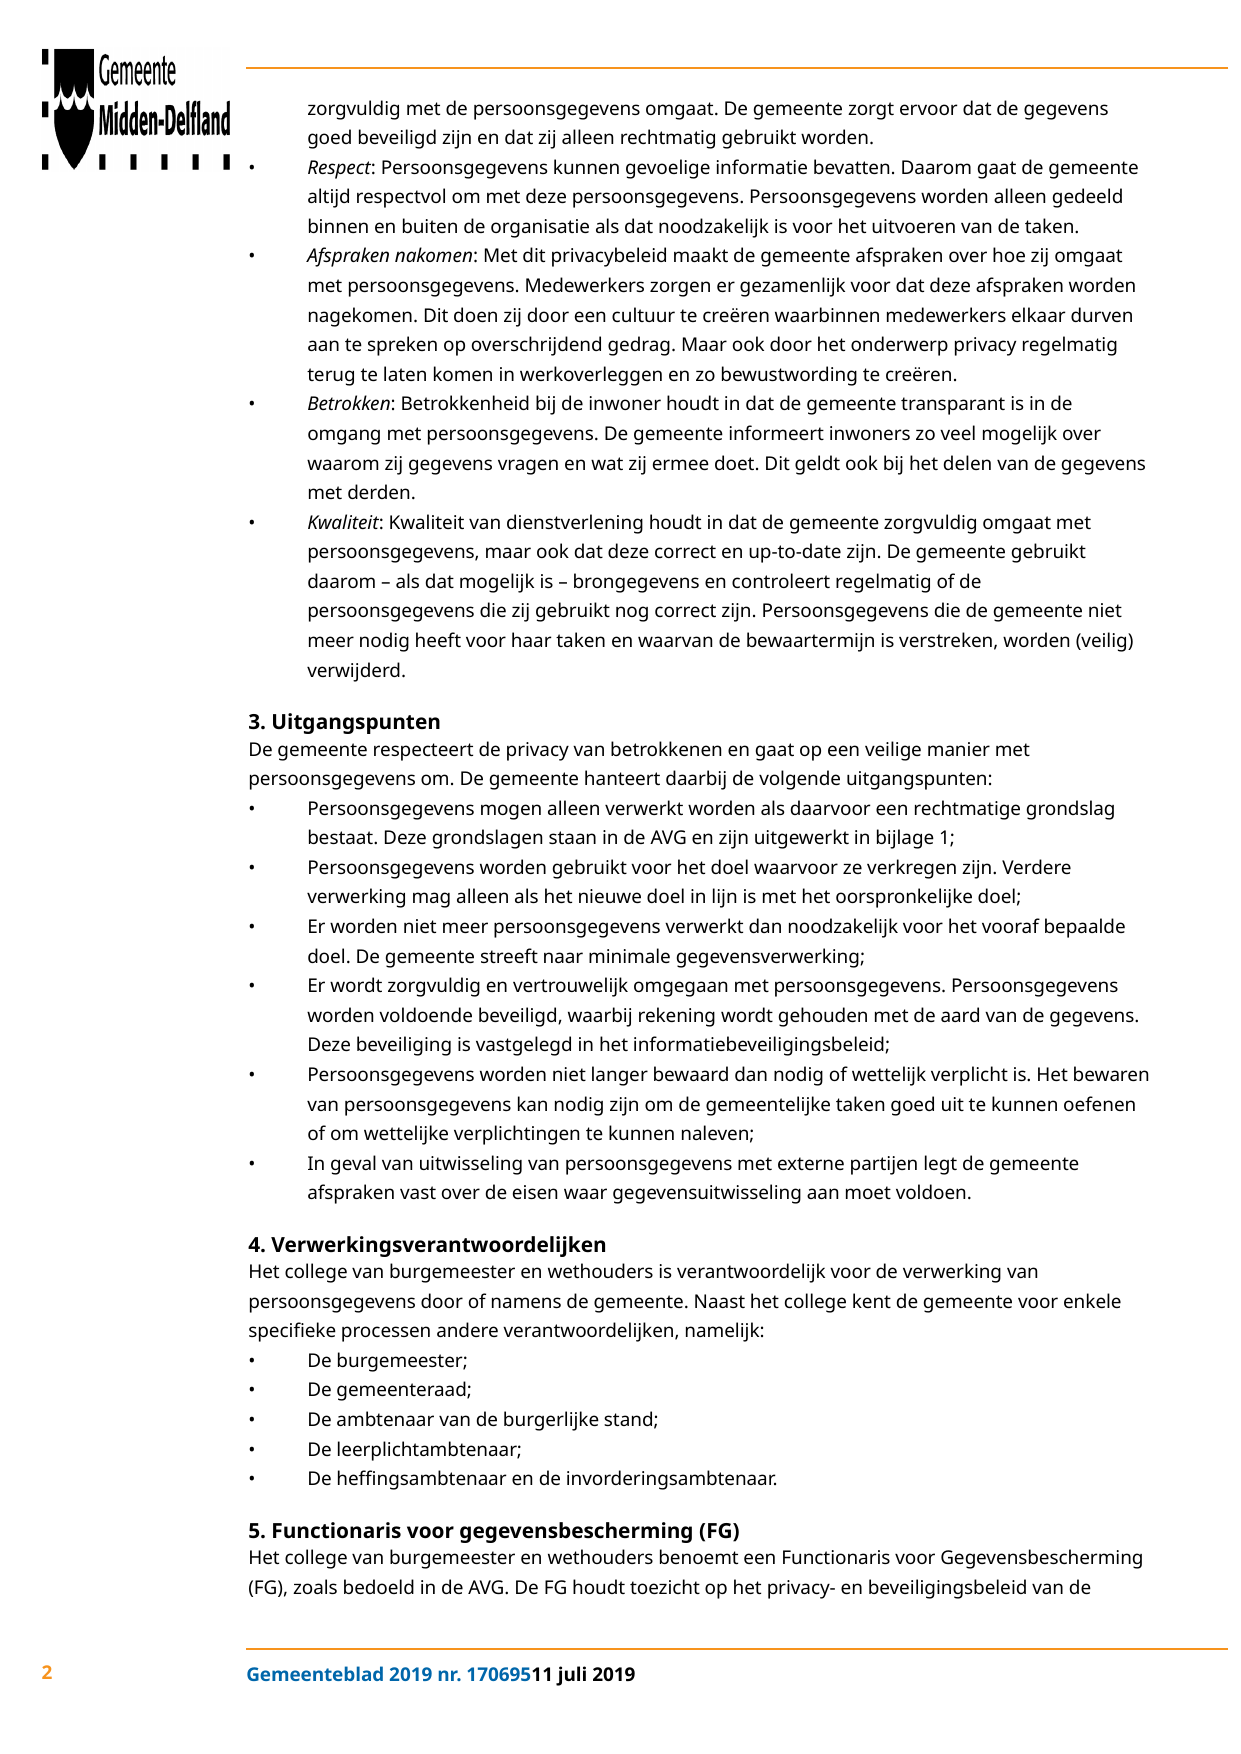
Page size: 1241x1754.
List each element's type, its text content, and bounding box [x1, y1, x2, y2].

list Persoonsgegevens mogen alleen verwerkt worden als daarvoor een rechtmatige grondslag bestaat. Deze grondslagen staan in de AVG en zijn uitgewerkt in bijlage 1; [248, 795, 1152, 850]
text 5. Functionaris voor gegevensbescherming (FG) [248, 1516, 1152, 1544]
list Er wordt zorgvuldig en vertrouwelijk omgegaan met persoonsgegevens. Persoonsgegevens worden voldoende beveiligd, waarbij rekening wordt gehouden met de aard van de gegevens. Deze beveiliging is vastgelegd in het informatiebeveiligingsbeleid; [248, 972, 1152, 1057]
text Het college van burgemeester en wethouders is verantwoordelijk voor de verwerking van persoonsgegevens door of namens de gemeente. Naast het college kent de gemeente voor enkele specifieke processen andere verantwoordelijken, namelijk: [248, 1258, 1152, 1343]
list De burgemeester; [248, 1347, 1152, 1373]
text 3. Uitgangspunten [248, 707, 1152, 736]
list Er worden niet meer persoonsgegevens verwerkt dan noodzakelijk voor het vooraf bepaalde doel. De gemeente streeft naar minimale gegevensverwerking; [248, 913, 1152, 968]
list Persoonsgegevens worden gebruikt voor het doel waarvoor ze verkregen zijn. Verdere verwerking mag alleen als het nieuwe doel in lijn is met het oorspronkelijke doel; [248, 854, 1152, 909]
list De heffingsambtenaar en de invorderingsambtenaar. [248, 1465, 1152, 1491]
list zorgvuldig met de persoonsgegevens omgaat. De gemeente zorgt ervoor dat de gegevens goed beveiligd zijn en dat zij alleen rechtmatig gebruikt worden. [248, 95, 1152, 150]
list De ambtenaar van de burgerlijke stand; [248, 1406, 1152, 1432]
list Betrokken: Betrokkenheid bij de inwoner houdt in dat de gemeente transparant is in de omgang met persoonsgegevens. De gemeente informeert inwoners zo veel mogelijk over waarom zij gegevens vragen en wat zij ermee doet. Dit geldt ook bij het delen van de gegevens met derden. [248, 391, 1152, 505]
text 4. Verwerkingsverantwoordelijken [248, 1230, 1152, 1258]
picture [41, 47, 231, 172]
list Kwaliteit: Kwaliteit van dienstverlening houdt in dat de gemeente zorgvuldig omgaat met persoonsgegevens, maar ook dat deze correct en up-to-date zijn. De gemeente gebruikt daarom – als dat mogelijk is – brongegevens en controleert regelmatig of de persoonsgegevens die zij gebruikt nog correct zijn. Persoonsgegevens die de gemeente niet meer nodig heeft voor haar taken en waarvan de bewaartermijn is verstreken, worden (veilig) verwijderd. [248, 509, 1152, 683]
list Persoonsgegevens worden niet langer bewaard dan nodig of wettelijk verplicht is. Het bewaren van persoonsgegevens kan nodig zijn om de gemeentelijke taken goed uit te kunnen oefenen of om wettelijke verplichtingen te kunnen naleven; [248, 1061, 1152, 1146]
text De gemeente respecteert de privacy van betrokkenen en gaat op een veilige manier met persoonsgegevens om. De gemeente hanteert daarbij de volgende uitgangspunten: [248, 736, 1152, 791]
list De gemeenteraad; [248, 1377, 1152, 1402]
list Afspraken nakomen: Met dit privacybeleid maakt de gemeente afspraken over hoe zij omgaat met persoonsgegevens. Medewerkers zorgen er gezamenlijk voor dat deze afspraken worden nagekomen. Dit doen zij door een cultuur te creëren waarbinnen medewerkers elkaar durven aan te spreken op overschrijdend gedrag. Maar ook door het onderwerp privacy regelmatig terug te laten komen in werkoverleggen en zo bewustwording te creëren. [248, 243, 1152, 387]
list Respect: Persoonsgegevens kunnen gevoelige informatie bevatten. Daarom gaat de gemeente altijd respectvol om met deze persoonsgegevens. Persoonsgegevens worden alleen gedeeld binnen en buiten de organisatie als dat noodzakelijk is voor het uitvoeren van de taken. [248, 154, 1152, 239]
text Het college van burgemeester en wethouders benoemt een Functionaris voor Gegevensbescherming (FG), zoals bedoeld in de AVG. De FG houdt toezicht op het privacy- en beveiligingsbeleid van de [248, 1544, 1152, 1599]
list In geval van uitwisseling van persoonsgegevens met externe partijen legt de gemeente afspraken vast over de eisen waar gegevensuitwisseling aan moet voldoen. [248, 1150, 1152, 1205]
list De leerplichtambtenaar; [248, 1436, 1152, 1462]
